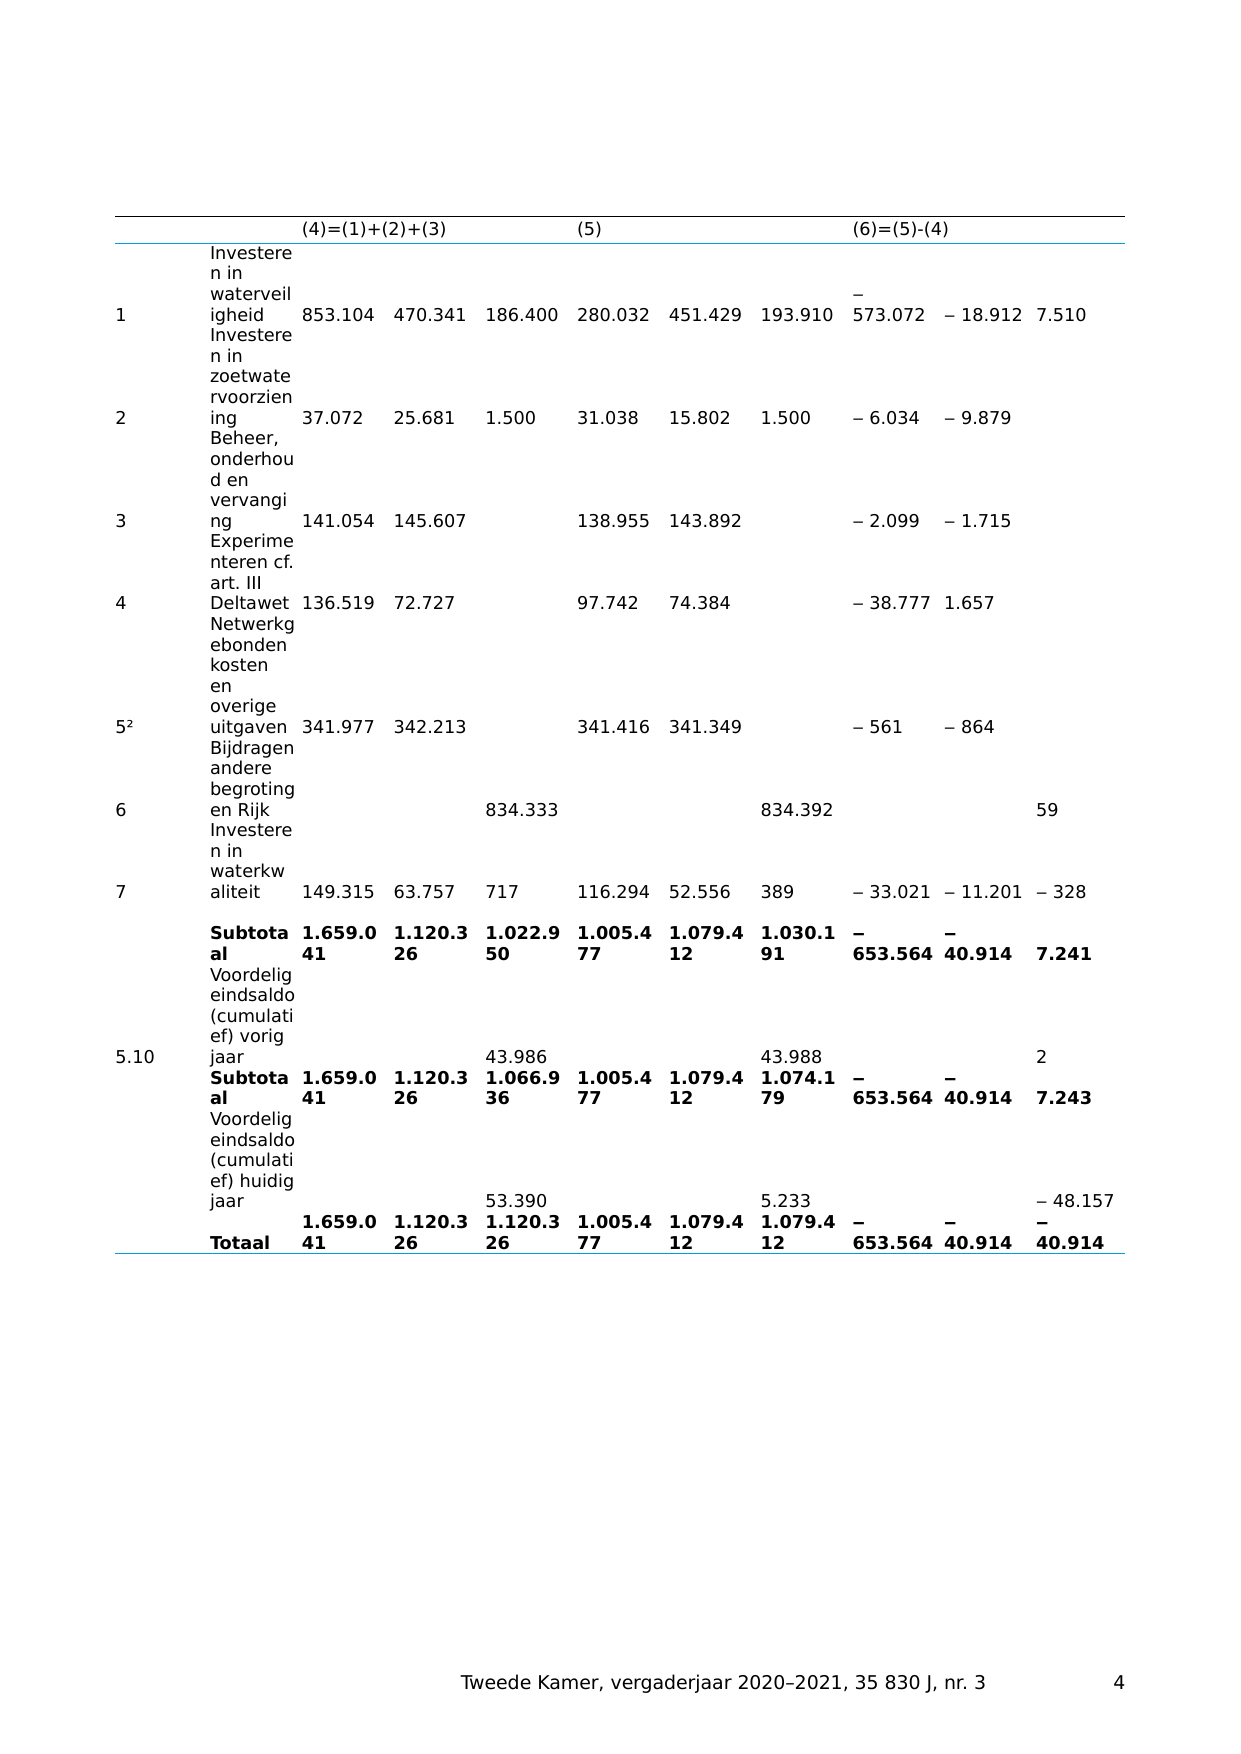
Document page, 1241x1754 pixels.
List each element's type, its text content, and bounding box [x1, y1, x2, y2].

table_cell [1033, 614, 1125, 738]
table_cell 1.079.412 [666, 1212, 757, 1253]
table_cell 145.607 [390, 428, 482, 531]
table_cell [758, 531, 849, 614]
table_cell [299, 738, 390, 820]
table_cell 1.079.412 [666, 923, 757, 964]
table_cell 1.500 [482, 325, 574, 428]
table_cell 74.384 [666, 531, 757, 614]
table_cell 149.315 [299, 820, 390, 903]
table_cell 2 [115, 325, 207, 428]
table_cell 6 [115, 738, 207, 820]
table_cell [207, 903, 299, 923]
table_cell 143.892 [666, 428, 757, 531]
table_cell 1.022.950 [482, 923, 574, 964]
table_cell ‒ 1.715 [941, 428, 1033, 531]
table_cell [666, 738, 757, 820]
table_cell [849, 903, 941, 923]
table_cell ‒ 11.201 [941, 820, 1033, 903]
table_cell (4)=(1)+(2)+(3) [299, 217, 574, 243]
table_cell [758, 903, 849, 923]
table_cell [849, 965, 941, 1068]
table_cell [390, 1109, 482, 1212]
table_cell 1.120.326 [482, 1212, 574, 1253]
table_cell [115, 217, 207, 243]
table_cell 1.120.326 [390, 1212, 482, 1253]
table_cell 7.241 [1033, 923, 1125, 964]
table_cell 193.910 [758, 244, 849, 325]
table_cell 1.120.326 [390, 923, 482, 964]
table_cell Totaal [207, 1212, 299, 1253]
table_cell Voordelig eindsaldo (cumulatief) huidig jaar [207, 1109, 299, 1212]
table_cell [115, 1212, 207, 1253]
table_cell 1.074.179 [758, 1068, 849, 1109]
table_cell 3 [115, 428, 207, 531]
table_cell Investeren in waterveiligheid [207, 244, 299, 325]
table_cell [299, 903, 390, 923]
table_cell 53.390 [482, 1109, 574, 1212]
table_cell 4 [115, 531, 207, 614]
table_cell [299, 965, 390, 1068]
table_cell 1.659.041 [299, 923, 390, 964]
table_cell 25.681 [390, 325, 482, 428]
table_cell 7.510 [1033, 244, 1125, 325]
table_cell 63.757 [390, 820, 482, 903]
table_cell 7 [115, 820, 207, 903]
table_cell ‒ 864 [941, 614, 1033, 738]
table_cell [941, 965, 1033, 1068]
table_cell Subtotaal [207, 923, 299, 964]
table_cell Voordelig eindsaldo (cumulatief) vorig jaar [207, 965, 299, 1068]
table_cell 853.104 [299, 244, 390, 325]
table_cell [115, 1109, 207, 1212]
table_cell 341.349 [666, 614, 757, 738]
table_cell ‒ 561 [849, 614, 941, 738]
table_cell 7.243 [1033, 1068, 1125, 1109]
table_cell ‒ 33.021 [849, 820, 941, 903]
table_cell [574, 738, 666, 820]
table_cell 186.400 [482, 244, 574, 325]
table_cell [666, 903, 757, 923]
table_cell 341.416 [574, 614, 666, 738]
table_cell ‒ 40.914 [941, 1212, 1033, 1253]
table_cell 1.005.477 [574, 923, 666, 964]
table_cell ‒ 653.564 [849, 923, 941, 964]
table_cell ‒ 40.914 [941, 1068, 1033, 1109]
table_cell ‒ 6.034 [849, 325, 941, 428]
table_cell 5² [115, 614, 207, 738]
table_cell [941, 903, 1033, 923]
table_cell 834.392 [758, 738, 849, 820]
table_cell ‒ 18.912 [941, 244, 1033, 325]
table_cell 1.079.412 [666, 1068, 757, 1109]
table_cell [574, 1109, 666, 1212]
table_cell 5.233 [758, 1109, 849, 1212]
table_cell [666, 965, 757, 1068]
table_cell [115, 1068, 207, 1109]
table_cell 834.333 [482, 738, 574, 820]
table_cell [758, 614, 849, 738]
table_cell [1033, 428, 1125, 531]
table_cell 1.659.041 [299, 1068, 390, 1109]
table_cell 43.988 [758, 965, 849, 1068]
table_cell Subtotaal [207, 1068, 299, 1109]
table_cell 717 [482, 820, 574, 903]
table_cell [758, 428, 849, 531]
table_cell Bijdragen andere begrotingen Rijk [207, 738, 299, 820]
table_cell 138.955 [574, 428, 666, 531]
table_cell [1033, 325, 1125, 428]
table_cell ‒ 9.879 [941, 325, 1033, 428]
table_cell ‒ 40.914 [941, 923, 1033, 964]
table_cell 1.500 [758, 325, 849, 428]
table_cell ‒ 48.157 [1033, 1109, 1125, 1212]
table_cell 470.341 [390, 244, 482, 325]
table_cell Investeren in zoetwatervoorziening [207, 325, 299, 428]
table_cell [574, 903, 666, 923]
table_cell ‒ 573.072 [849, 244, 941, 325]
table_cell [666, 1109, 757, 1212]
table_cell [390, 965, 482, 1068]
table_cell 1.120.326 [390, 1068, 482, 1109]
table_cell ‒ 653.564 [849, 1212, 941, 1253]
table_cell [207, 217, 299, 243]
table_cell ‒ 653.564 [849, 1068, 941, 1109]
table_cell [849, 738, 941, 820]
table_cell (5) [574, 217, 849, 243]
table_cell [390, 738, 482, 820]
table_cell [1033, 531, 1125, 614]
table_cell Netwerkgebonden kosten en overige uitgaven [207, 614, 299, 738]
table_header Wijziging van de begrotingsstaat van het Deltafonds (J) voor het jaar 2020 (Slotwet) (bedragen x € 1.000) [115, 191, 1125, 216]
table_cell 141.054 [299, 428, 390, 531]
table_cell Investeren in waterkwaliteit [207, 820, 299, 903]
table_cell 1.005.477 [574, 1212, 666, 1253]
table_cell 2 [1033, 965, 1125, 1068]
table_cell 389 [758, 820, 849, 903]
table_cell ‒ 38.777 [849, 531, 941, 614]
table_cell ‒ 2.099 [849, 428, 941, 531]
table_cell 72.727 [390, 531, 482, 614]
table_cell [482, 903, 574, 923]
table_cell [115, 923, 207, 964]
table_cell ‒ 328 [1033, 820, 1125, 903]
table_cell Experimenteren cf. art. III Deltawet [207, 531, 299, 614]
table_cell ‒ 40.914 [1033, 1212, 1125, 1253]
table_cell [941, 1109, 1033, 1212]
table_cell 280.032 [574, 244, 666, 325]
table_cell [482, 428, 574, 531]
table_cell [574, 965, 666, 1068]
table_cell [482, 531, 574, 614]
table_cell 1.005.477 [574, 1068, 666, 1109]
table_cell [849, 1109, 941, 1212]
table_cell 1.079.412 [758, 1212, 849, 1253]
table_cell [482, 614, 574, 738]
table_cell 37.072 [299, 325, 390, 428]
table_cell 59 [1033, 738, 1125, 820]
table_cell 116.294 [574, 820, 666, 903]
table_cell 451.429 [666, 244, 757, 325]
table_cell [115, 903, 207, 923]
table_cell 1.659.041 [299, 1212, 390, 1253]
table_cell 97.742 [574, 531, 666, 614]
table_cell 43.986 [482, 965, 574, 1068]
table_cell 1.066.936 [482, 1068, 574, 1109]
table_cell 1.657 [941, 531, 1033, 614]
table_cell 341.977 [299, 614, 390, 738]
table_cell [390, 903, 482, 923]
table_cell [1033, 903, 1125, 923]
table_cell Beheer, onderhoud en vervanging [207, 428, 299, 531]
table_cell [941, 738, 1033, 820]
table_cell 31.038 [574, 325, 666, 428]
table_cell 52.556 [666, 820, 757, 903]
table_cell (6)=(5)-(4) [849, 217, 1125, 243]
table_cell 15.802 [666, 325, 757, 428]
table_cell 5.10 [115, 965, 207, 1068]
table_cell [299, 1109, 390, 1212]
table_cell 1 [115, 244, 207, 325]
table_cell 136.519 [299, 531, 390, 614]
table_cell 342.213 [390, 614, 482, 738]
table_cell 1.030.191 [758, 923, 849, 964]
